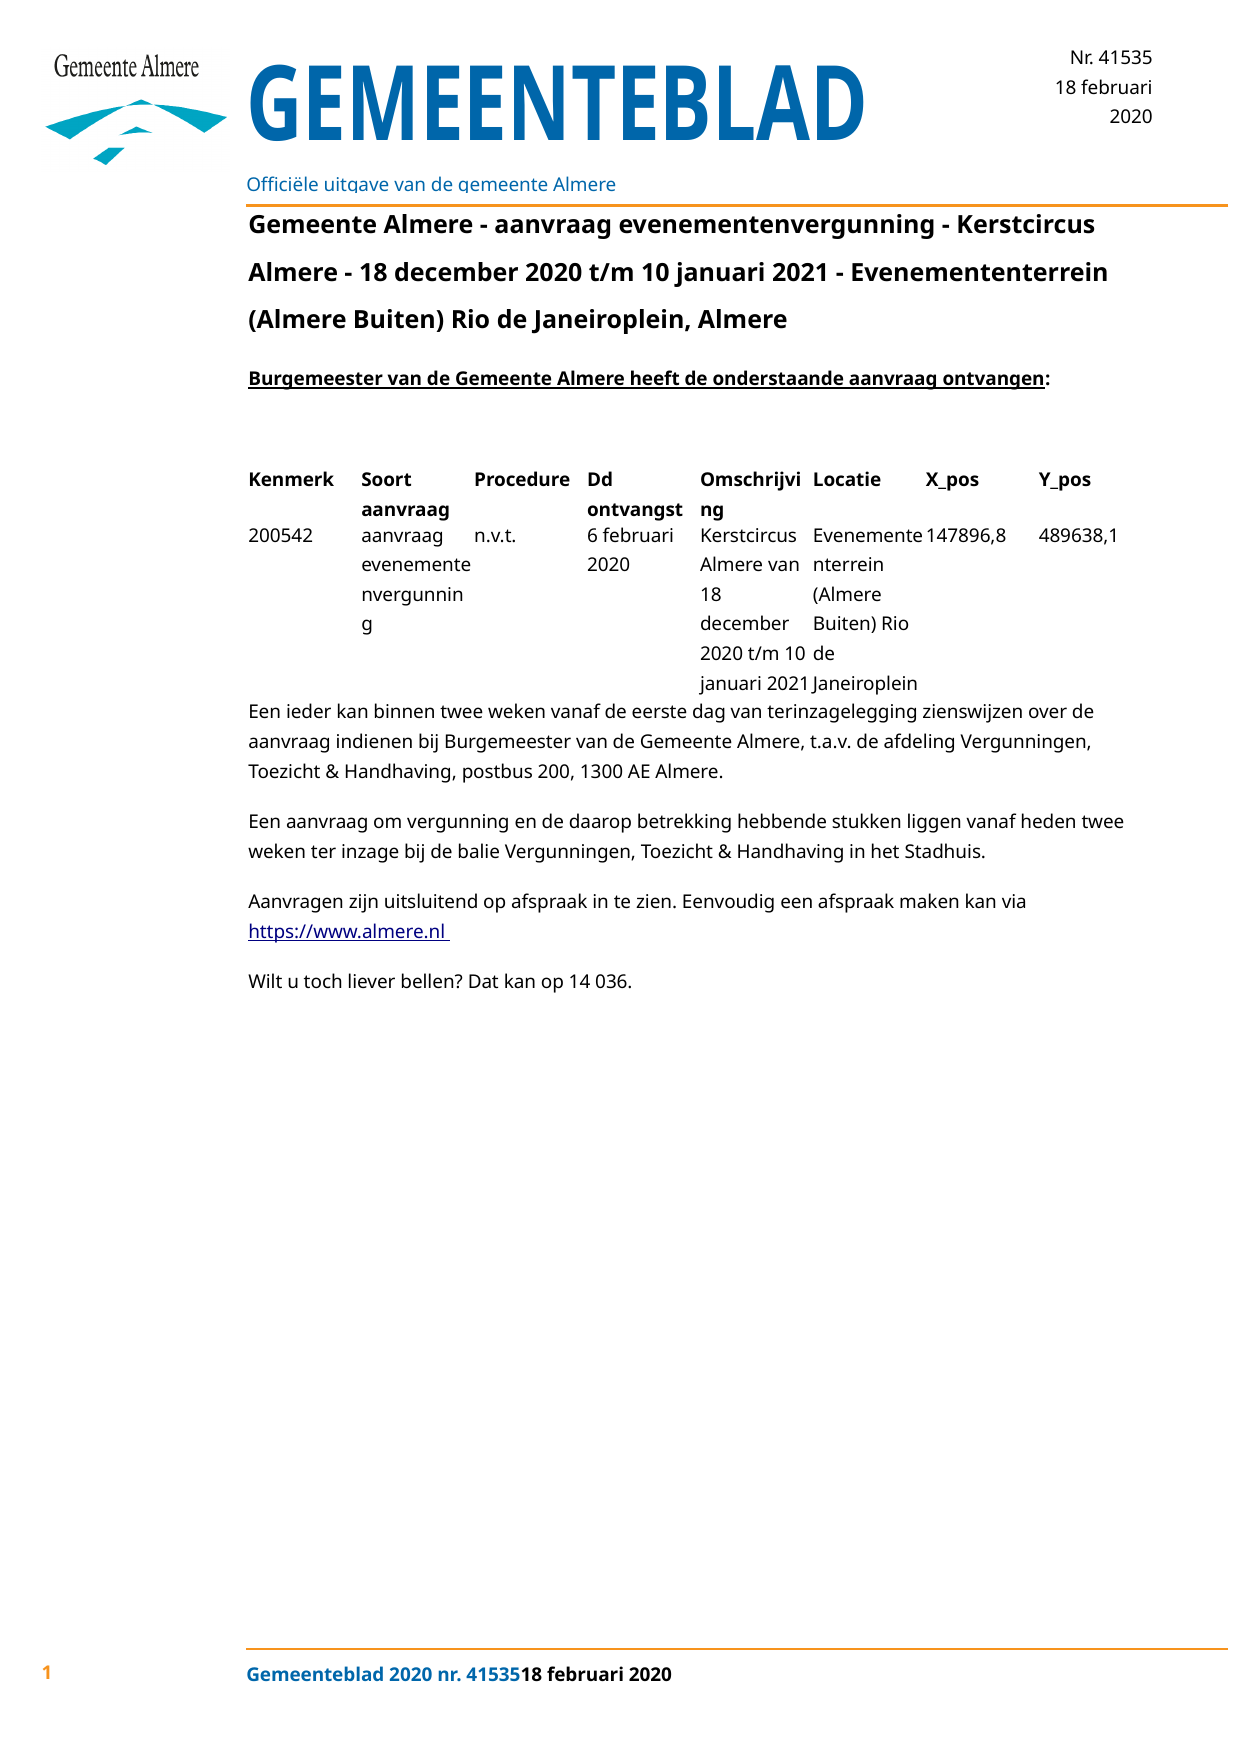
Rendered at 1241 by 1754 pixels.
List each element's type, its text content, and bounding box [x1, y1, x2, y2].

table_header Y_pos [1039, 466, 1152, 522]
text Wilt u toch liever bellen? Dat kan op 14 036. [248, 968, 1152, 994]
table_header X_pos [926, 466, 1038, 522]
table_header Locatie [813, 466, 926, 522]
text Aanvragen zijn uitsluitend op afspraak in te zien. Eenvoudig een afspraak maken kan via https://www.almere.nl [248, 888, 1152, 943]
text Een ieder kan binnen twee weken vanaf de eerste dag van terinzagelegging zienswijzen over de aanvraag indienen bij Burgemeester van de Gemeente Almere, t.a.v. de afdeling Vergunningen, Toezicht & Handhaving, postbus 200, 1300 AE Almere. [248, 699, 1152, 783]
table_cell Kerstcircus Almere van 18 december 2020 t/m 10 januari 2021 [700, 522, 813, 695]
picture [41, 47, 231, 172]
table_header Soort aanvraag [361, 466, 474, 522]
text Gemeente Almere - aanvraag evenementenvergunning - Kerstcircus Almere - 18 december 2020 t/m 10 januari 2021 - Evenemententerrein (Almere Buiten) Rio de Janeiroplein, Almere [248, 207, 1152, 336]
table_cell 6 februari 2020 [587, 522, 700, 695]
table_cell 489638,1 [1039, 522, 1152, 695]
table_cell n.v.t. [474, 522, 587, 695]
table_cell 147896,8 [926, 522, 1038, 695]
table_header Omschrijving [700, 466, 813, 522]
text Een aanvraag om vergunning en de daarop betrekking hebbende stukken liggen vanaf heden twee weken ter inzage bij de balie Vergunningen, Toezicht & Handhaving in het Stadhuis. [248, 808, 1152, 863]
table_header Dd ontvangst [587, 466, 700, 522]
text Burgemeester van de Gemeente Almere heeft de onderstaande aanvraag ontvangen: [248, 366, 1152, 391]
table_cell aanvraag evenementenvergunning [361, 522, 474, 695]
table_cell Evenemententerrein (Almere Buiten) Rio de Janeiroplein [813, 522, 926, 695]
table_header Procedure [474, 466, 587, 522]
table_header Kenmerk [248, 466, 361, 522]
table_cell 200542 [248, 522, 361, 695]
